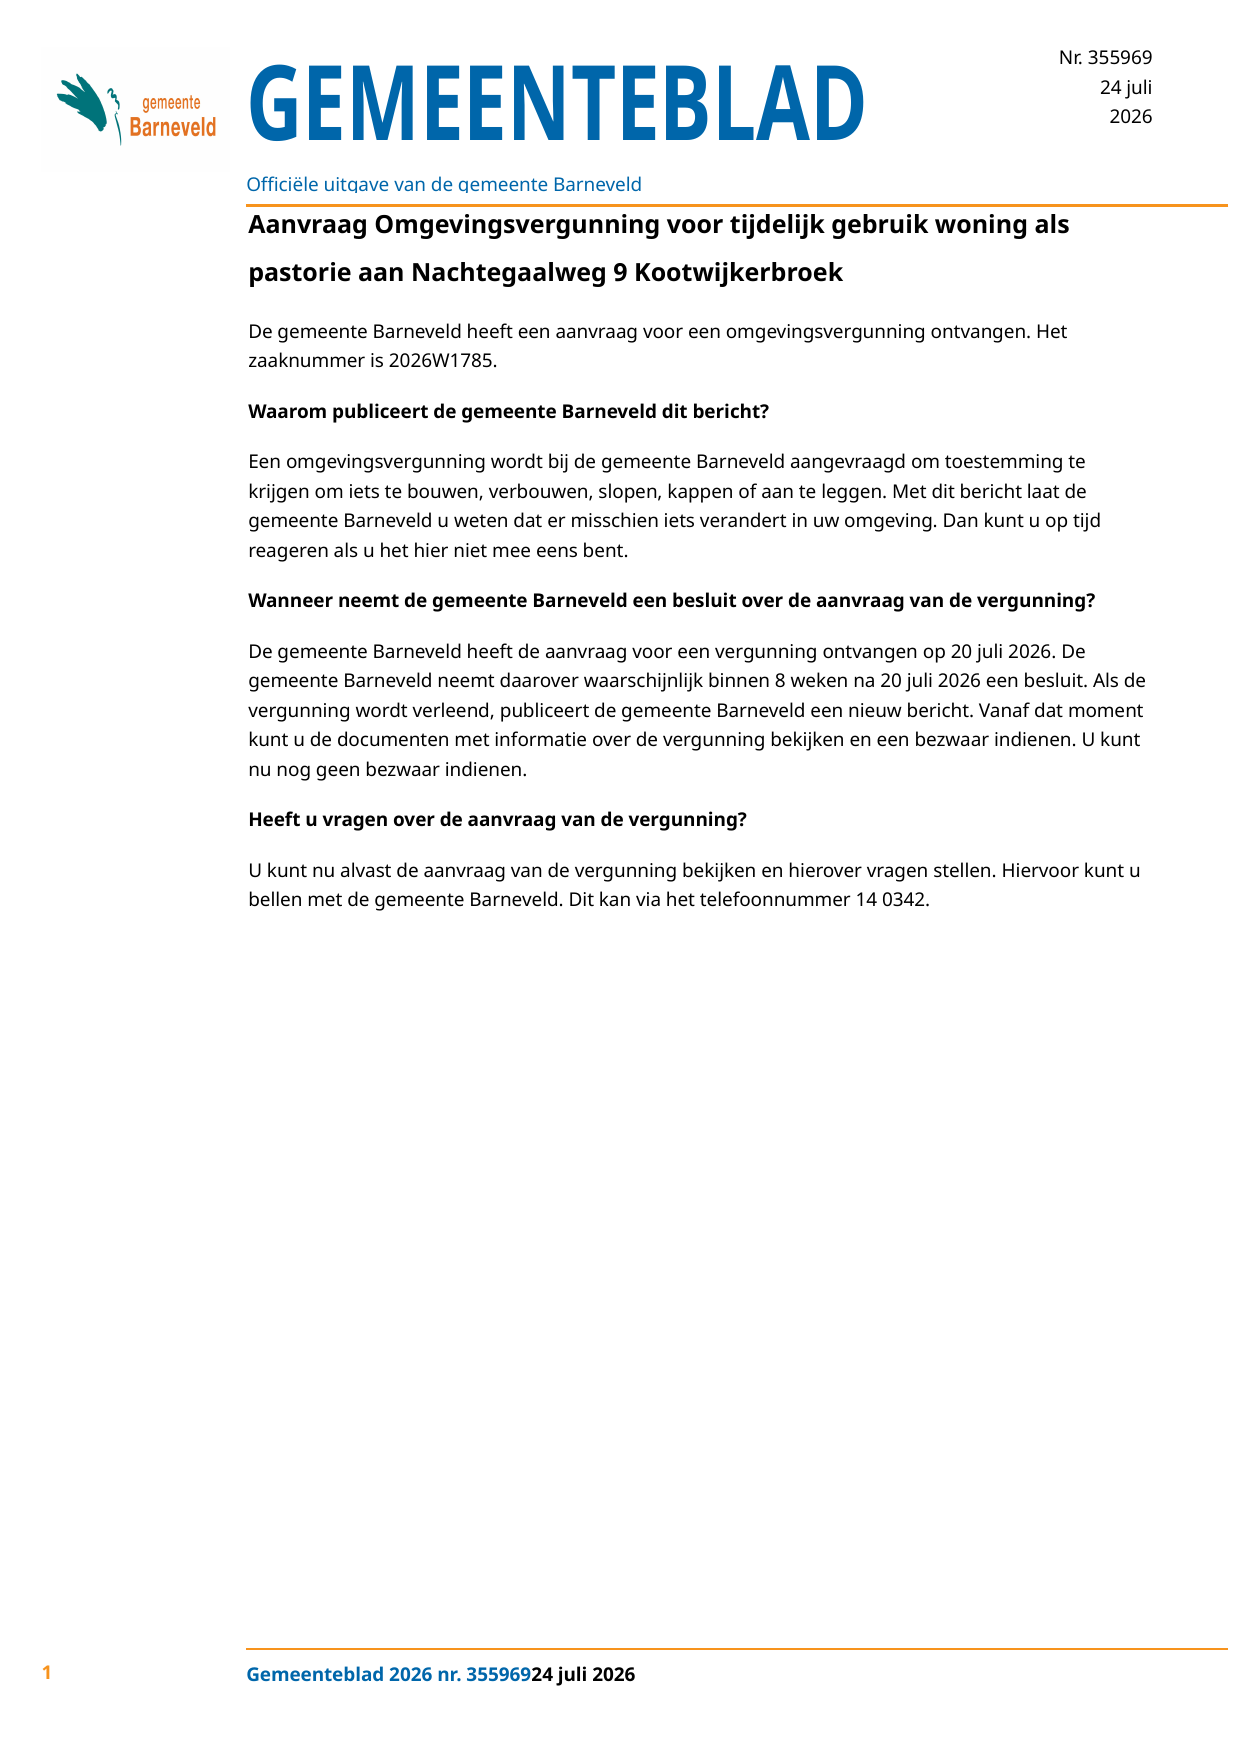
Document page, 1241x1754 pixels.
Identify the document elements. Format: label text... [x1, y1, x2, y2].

text De gemeente Barneveld heeft een aanvraag voor een omgevingsvergunning ontvangen. Het zaaknummer is 2026W1785. [248, 318, 1152, 373]
text Heeft u vragen over de aanvraag van de vergunning? [248, 807, 1152, 832]
text U kunt nu alvast de aanvraag van de vergunning bekijken en hierover vragen stellen. Hiervoor kunt u bellen met de gemeente Barneveld. Dit kan via het telefoonnummer 14 0342. [248, 857, 1152, 912]
text Aanvraag Omgevingsvergunning voor tijdelijk gebruik woning als pastorie aan Nachtegaalweg 9 Kootwijkerbroek [248, 207, 1152, 288]
text Waarom publiceert de gemeente Barneveld dit bericht? [248, 398, 1152, 424]
text Wanneer neemt de gemeente Barneveld een besluit over de aanvraag van de vergunning? [248, 587, 1152, 613]
text Een omgevingsvergunning wordt bij de gemeente Barneveld aangevraagd om toestemming te krijgen om iets te bouwen, verbouwen, slopen, kappen of aan te leggen. Met dit bericht laat de gemeente Barneveld u weten dat er misschien iets verandert in uw omgeving. Dan kunt u op tijd reageren als u het hier niet mee eens bent. [248, 448, 1152, 563]
picture [41, 47, 231, 172]
text De gemeente Barneveld heeft de aanvraag voor een vergunning ontvangen op 20 juli 2026. De gemeente Barneveld neemt daarover waarschijnlijk binnen 8 weken na 20 juli 2026 een besluit. Als de vergunning wordt verleend, publiceert de gemeente Barneveld een nieuw bericht. Vanaf dat moment kunt u de documenten met informatie over de vergunning bekijken en een bezwaar indienen. U kunt nu nog geen bezwaar indienen. [248, 638, 1152, 782]
